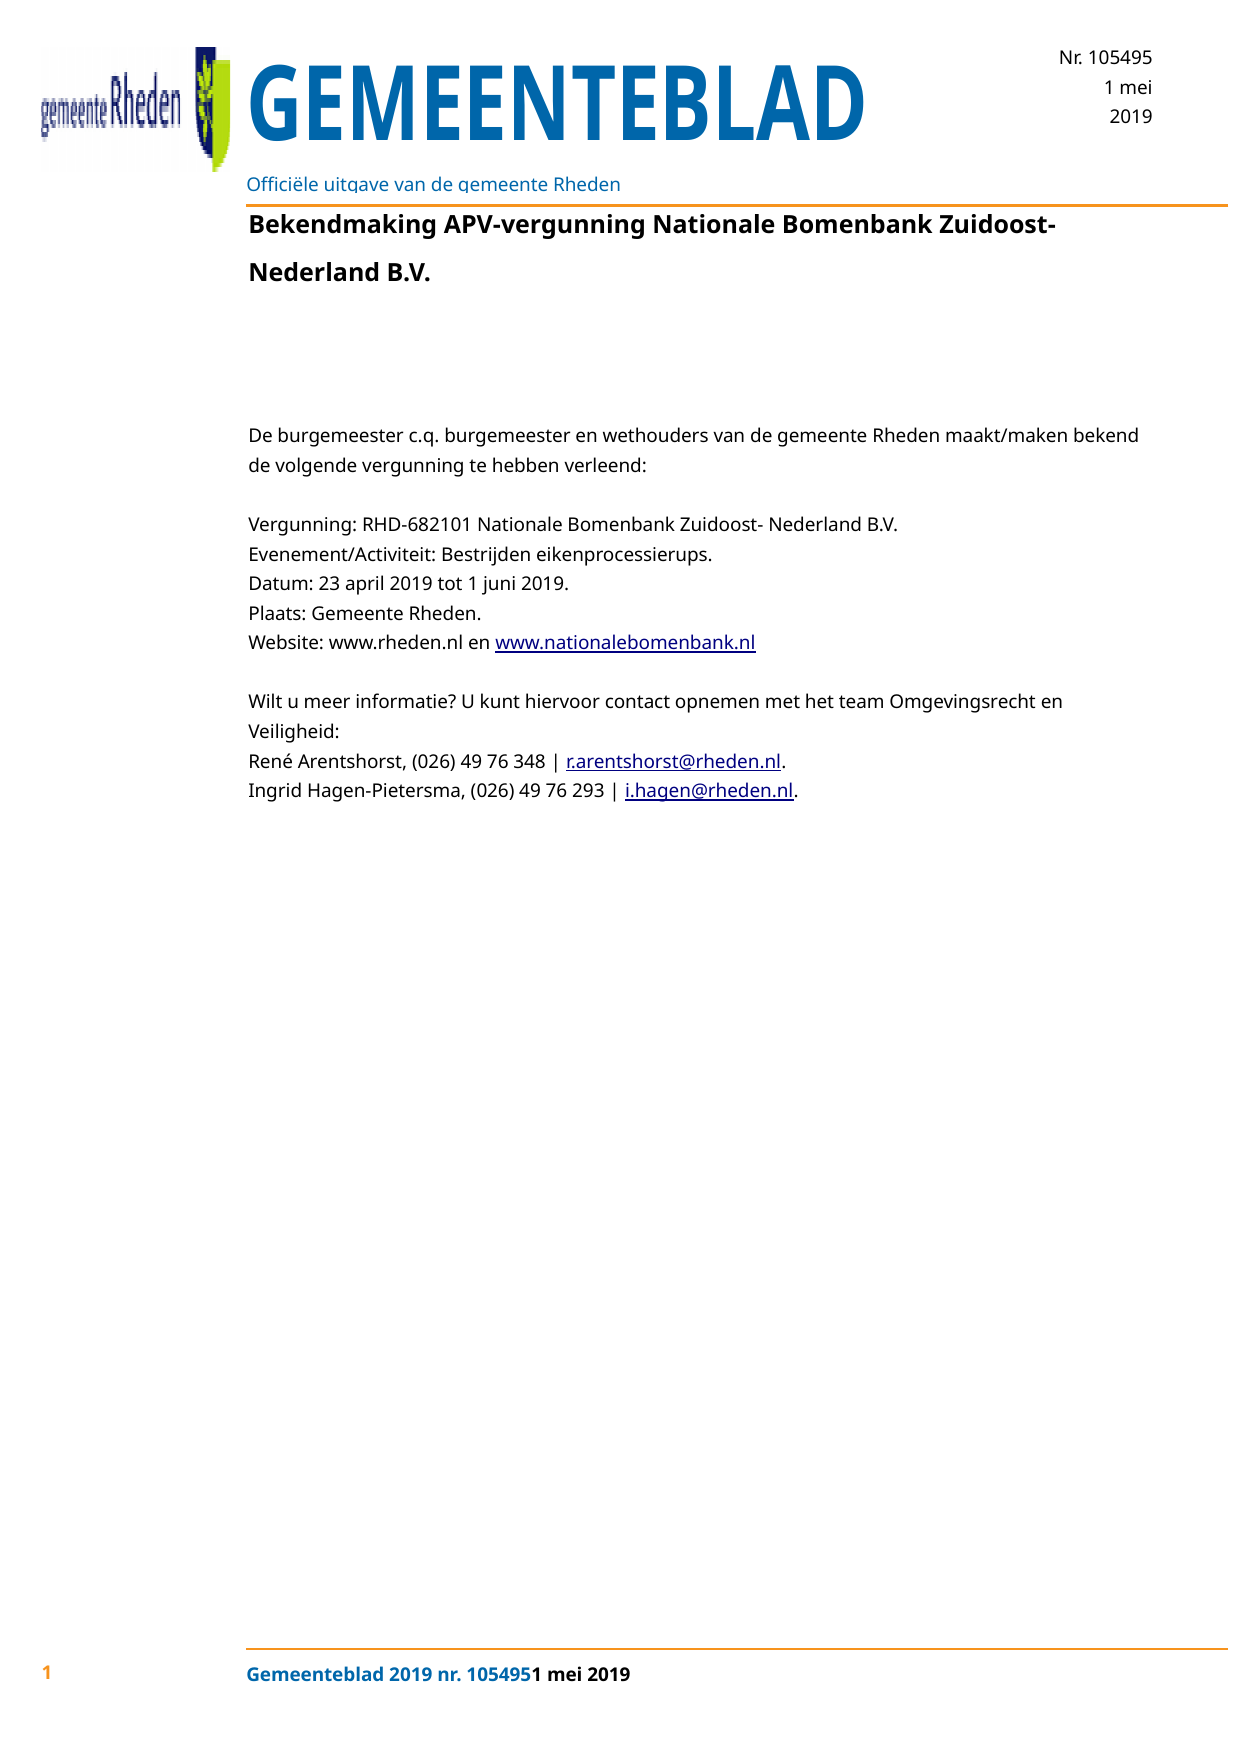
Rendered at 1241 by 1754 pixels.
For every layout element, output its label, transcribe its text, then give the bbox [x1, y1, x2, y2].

text Datum: 23 april 2019 tot 1 juni 2019. [248, 570, 1152, 596]
text Evenement/Activiteit: Bestrijden eikenprocessierups. [248, 541, 1152, 567]
text Website: www.rheden.nl en www.nationalebomenbank.nl [248, 629, 1152, 655]
text Plaats: Gemeente Rheden. [248, 600, 1152, 626]
text René Arentshorst, (026) 49 76 348 | r.arentshorst@rheden.nl. [248, 748, 1152, 774]
text Wilt u meer informatie? U kunt hiervoor contact opnemen met het team Omgevingsrecht en Veiligheid: [248, 689, 1152, 744]
text Vergunning: RHD-682101 Nationale Bomenbank Zuidoost- Nederland B.V. [248, 511, 1152, 537]
text Ingrid Hagen-Pietersma, (026) 49 76 293 | i.hagen@rheden.nl. [248, 777, 1152, 803]
text Bekendmaking APV-vergunning Nationale Bomenbank Zuidoost-Nederland B.V. [248, 207, 1152, 288]
text De burgemeester c.q. burgemeester en wethouders van de gemeente Rheden maakt/maken bekend de volgende vergunning te hebben verleend: [248, 422, 1152, 478]
picture [41, 47, 231, 172]
